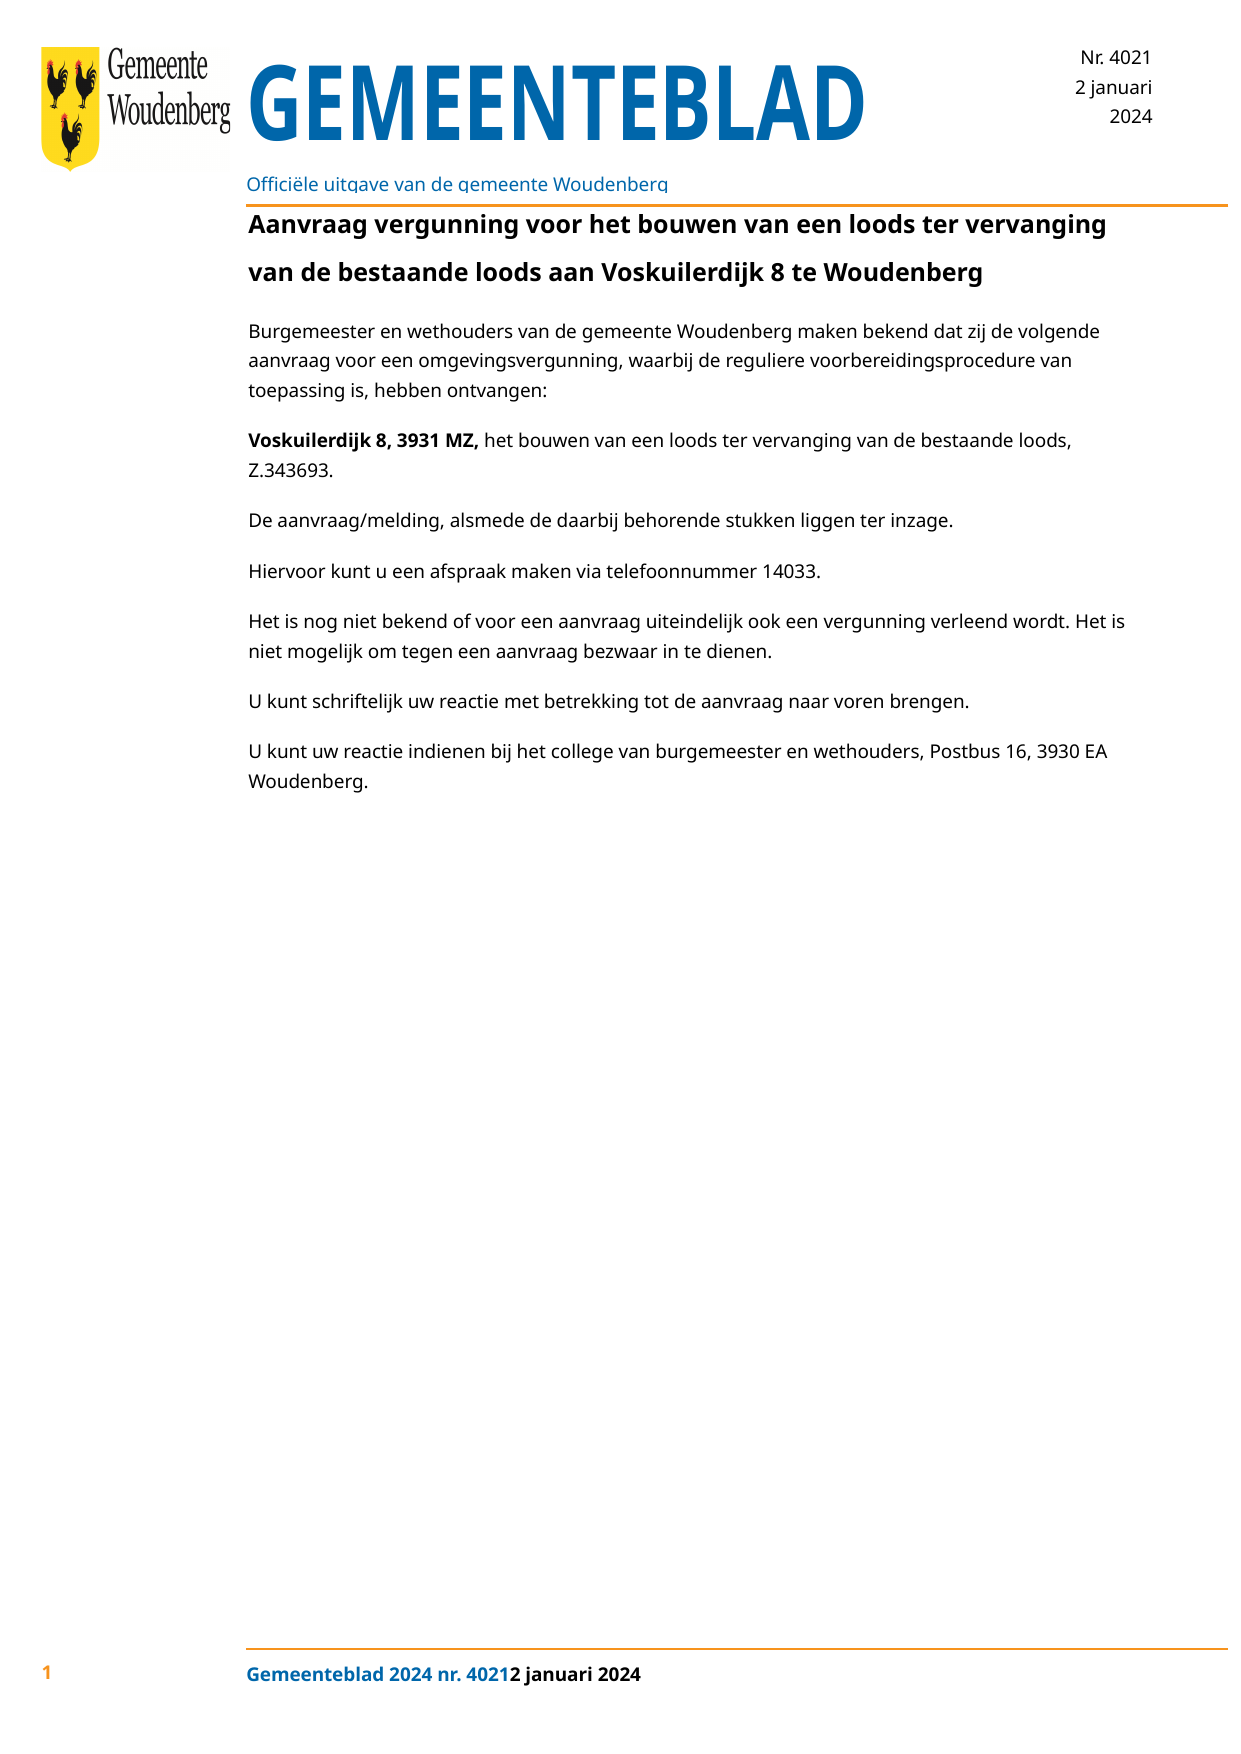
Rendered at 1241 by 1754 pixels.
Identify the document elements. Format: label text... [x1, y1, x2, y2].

text Burgemeester en wethouders van de gemeente Woudenberg maken bekend dat zij de volgende aanvraag voor een omgevingsvergunning, waarbij de reguliere voorbereidingsprocedure van toepassing is, hebben ontvangen: [248, 318, 1152, 403]
text Hiervoor kunt u een afspraak maken via telefoonnummer 14033. [248, 558, 1152, 584]
picture [41, 47, 231, 172]
text De aanvraag/melding, alsmede de daarbij behorende stukken liggen ter inzage. [248, 507, 1152, 533]
text Aanvraag vergunning voor het bouwen van een loods ter vervanging van de bestaande loods aan Voskuilerdijk 8 te Woudenberg [248, 207, 1152, 288]
text U kunt uw reactie indienen bij het college van burgemeester en wethouders, Postbus 16, 3930 EA Woudenberg. [248, 739, 1152, 794]
text U kunt schriftelijk uw reactie met betrekking tot de aanvraag naar voren brengen. [248, 688, 1152, 714]
text Het is nog niet bekend of voor een aanvraag uiteindelijk ook een vergunning verleend wordt. Het is niet mogelijk om tegen een aanvraag bezwaar in te dienen. [248, 608, 1152, 664]
text Voskuilerdijk 8, 3931 MZ, het bouwen van een loods ter vervanging van de bestaande loods, Z.343693. [248, 427, 1152, 483]
